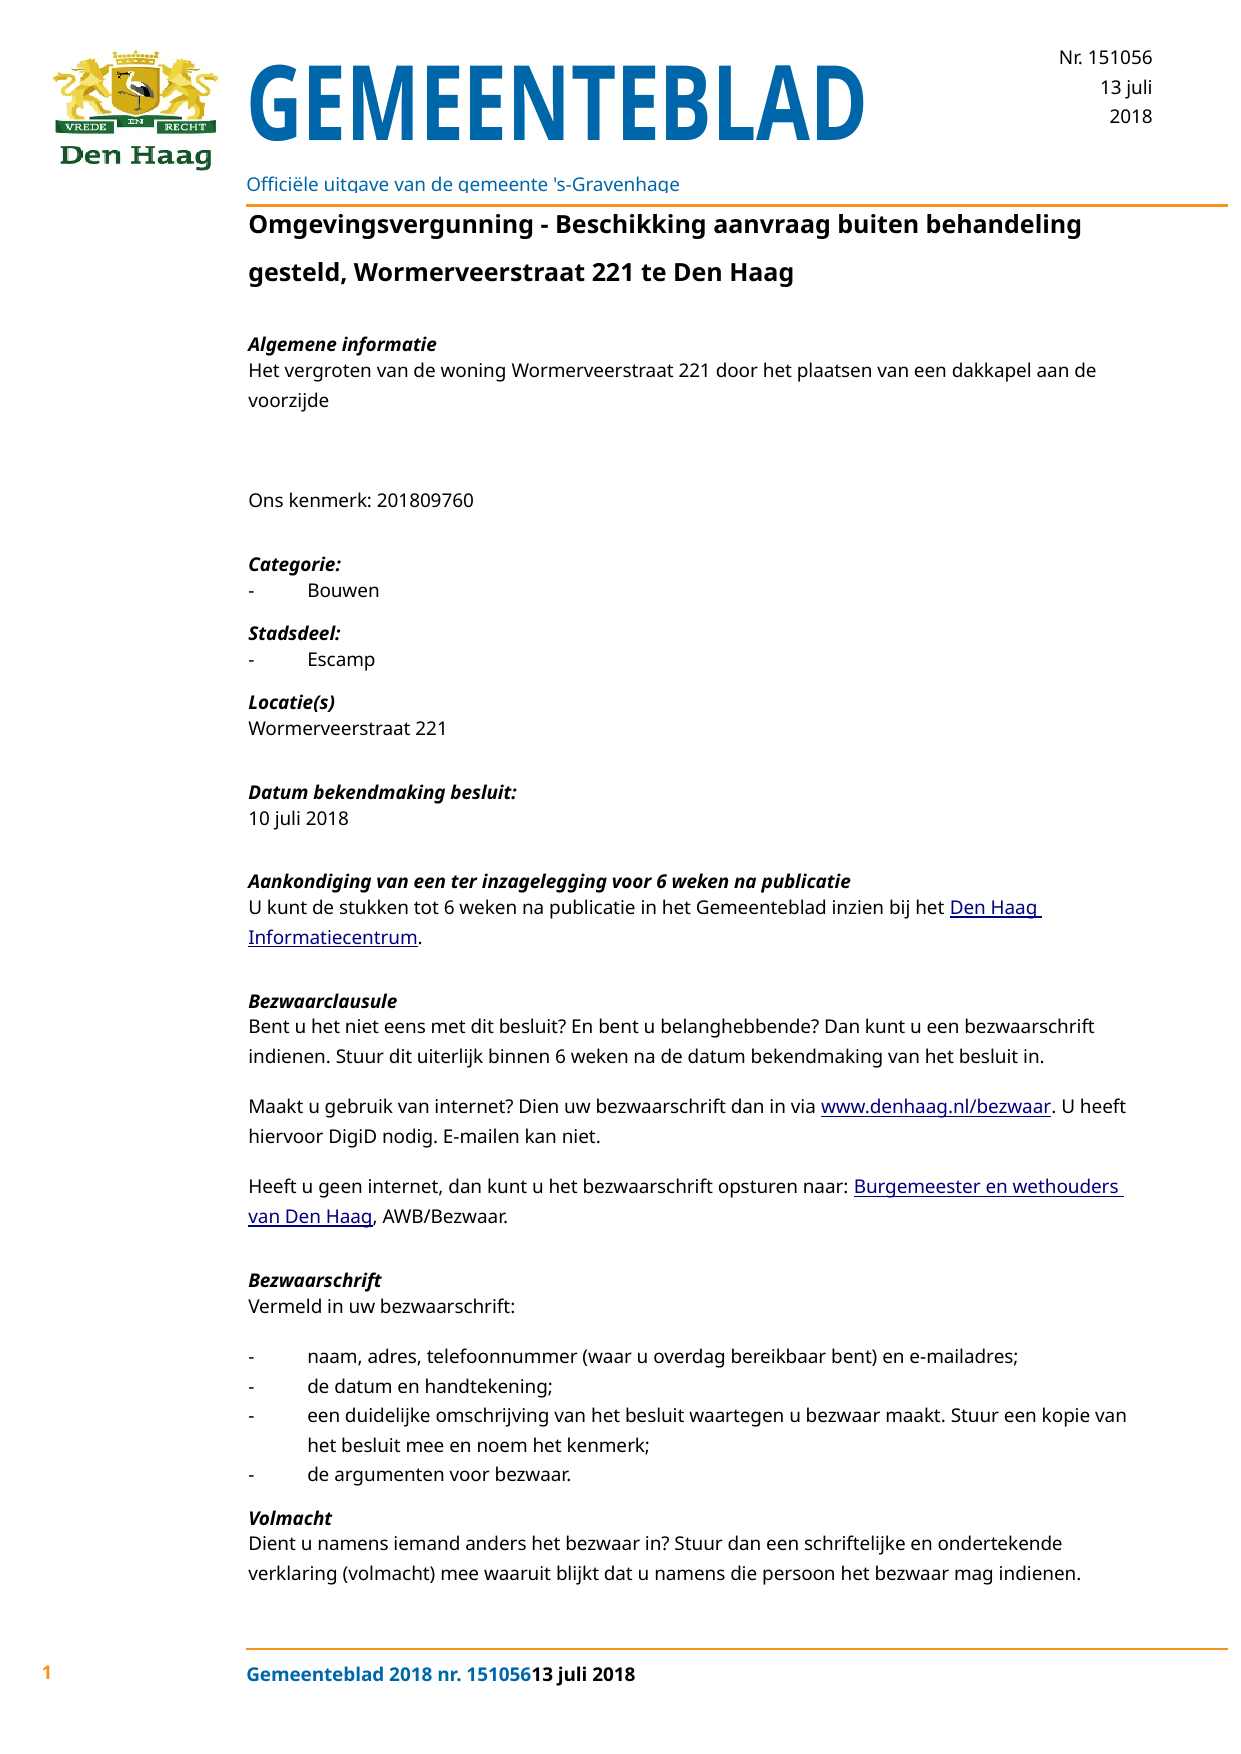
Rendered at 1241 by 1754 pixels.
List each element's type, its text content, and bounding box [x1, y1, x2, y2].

text Vermeld in uw bezwaarschrift: [248, 1293, 1152, 1319]
text Bezwaarclausule [248, 988, 1152, 1014]
list de datum en handtekening; [248, 1373, 1152, 1399]
list Escamp [248, 646, 1152, 672]
text Maakt u gebruik van internet? Dien uw bezwaarschrift dan in via www.denhaag.nl/bezwaar. U heeft hiervoor DigiD nodig. E-mailen kan niet. [248, 1094, 1152, 1149]
text Algemene informatie [248, 331, 1152, 357]
list een duidelijke omschrijving van het besluit waartegen u bezwaar maakt. Stuur een kopie van het besluit mee en noem het kenmerk; [248, 1402, 1152, 1458]
list naam, adres, telefoonnummer (waar u overdag bereikbaar bent) en e-mailadres; [248, 1343, 1152, 1369]
list de argumenten voor bezwaar. [248, 1462, 1152, 1487]
text Stadsdeel: [248, 620, 1152, 646]
text Locatie(s) [248, 689, 1152, 715]
text Wormerveerstraat 221 [248, 715, 1152, 741]
list Bouwen [248, 577, 1152, 603]
text Bent u het niet eens met dit besluit? En bent u belanghebbende? Dan kunt u een bezwaarschrift indienen. Stuur dit uiterlijk binnen 6 weken na de datum bekendmaking van het besluit in. [248, 1014, 1152, 1069]
text Aankondiging van een ter inzagelegging voor 6 weken na publicatie [248, 869, 1152, 894]
text Datum bekendmaking besluit: [248, 779, 1152, 805]
text U kunt de stukken tot 6 weken na publicatie in het Gemeenteblad inzien bij het Den Haag Informatiecentrum. [248, 894, 1152, 950]
text Volmacht [248, 1505, 1152, 1531]
text Categorie: [248, 552, 1152, 577]
text 10 juli 2018 [248, 805, 1152, 830]
text Ons kenmerk: 201809760 [248, 488, 1152, 513]
picture [41, 47, 231, 172]
text Omgevingsvergunning - Beschikking aanvraag buiten behandeling gesteld, Wormerveerstraat 221 te Den Haag [248, 207, 1152, 288]
text Heeft u geen internet, dan kunt u het bezwaarschrift opsturen naar: Burgemeester en wethouders van Den Haag, AWB/Bezwaar. [248, 1174, 1152, 1229]
text Dient u namens iemand anders het bezwaar in? Stuur dan een schriftelijke en ondertekende verklaring (volmacht) mee waaruit blijkt dat u namens die persoon het bezwaar mag indienen. [248, 1531, 1152, 1586]
text Bezwaarschrift [248, 1267, 1152, 1293]
text Het vergroten van de woning Wormerveerstraat 221 door het plaatsen van een dakkapel aan de voorzijde [248, 357, 1152, 412]
